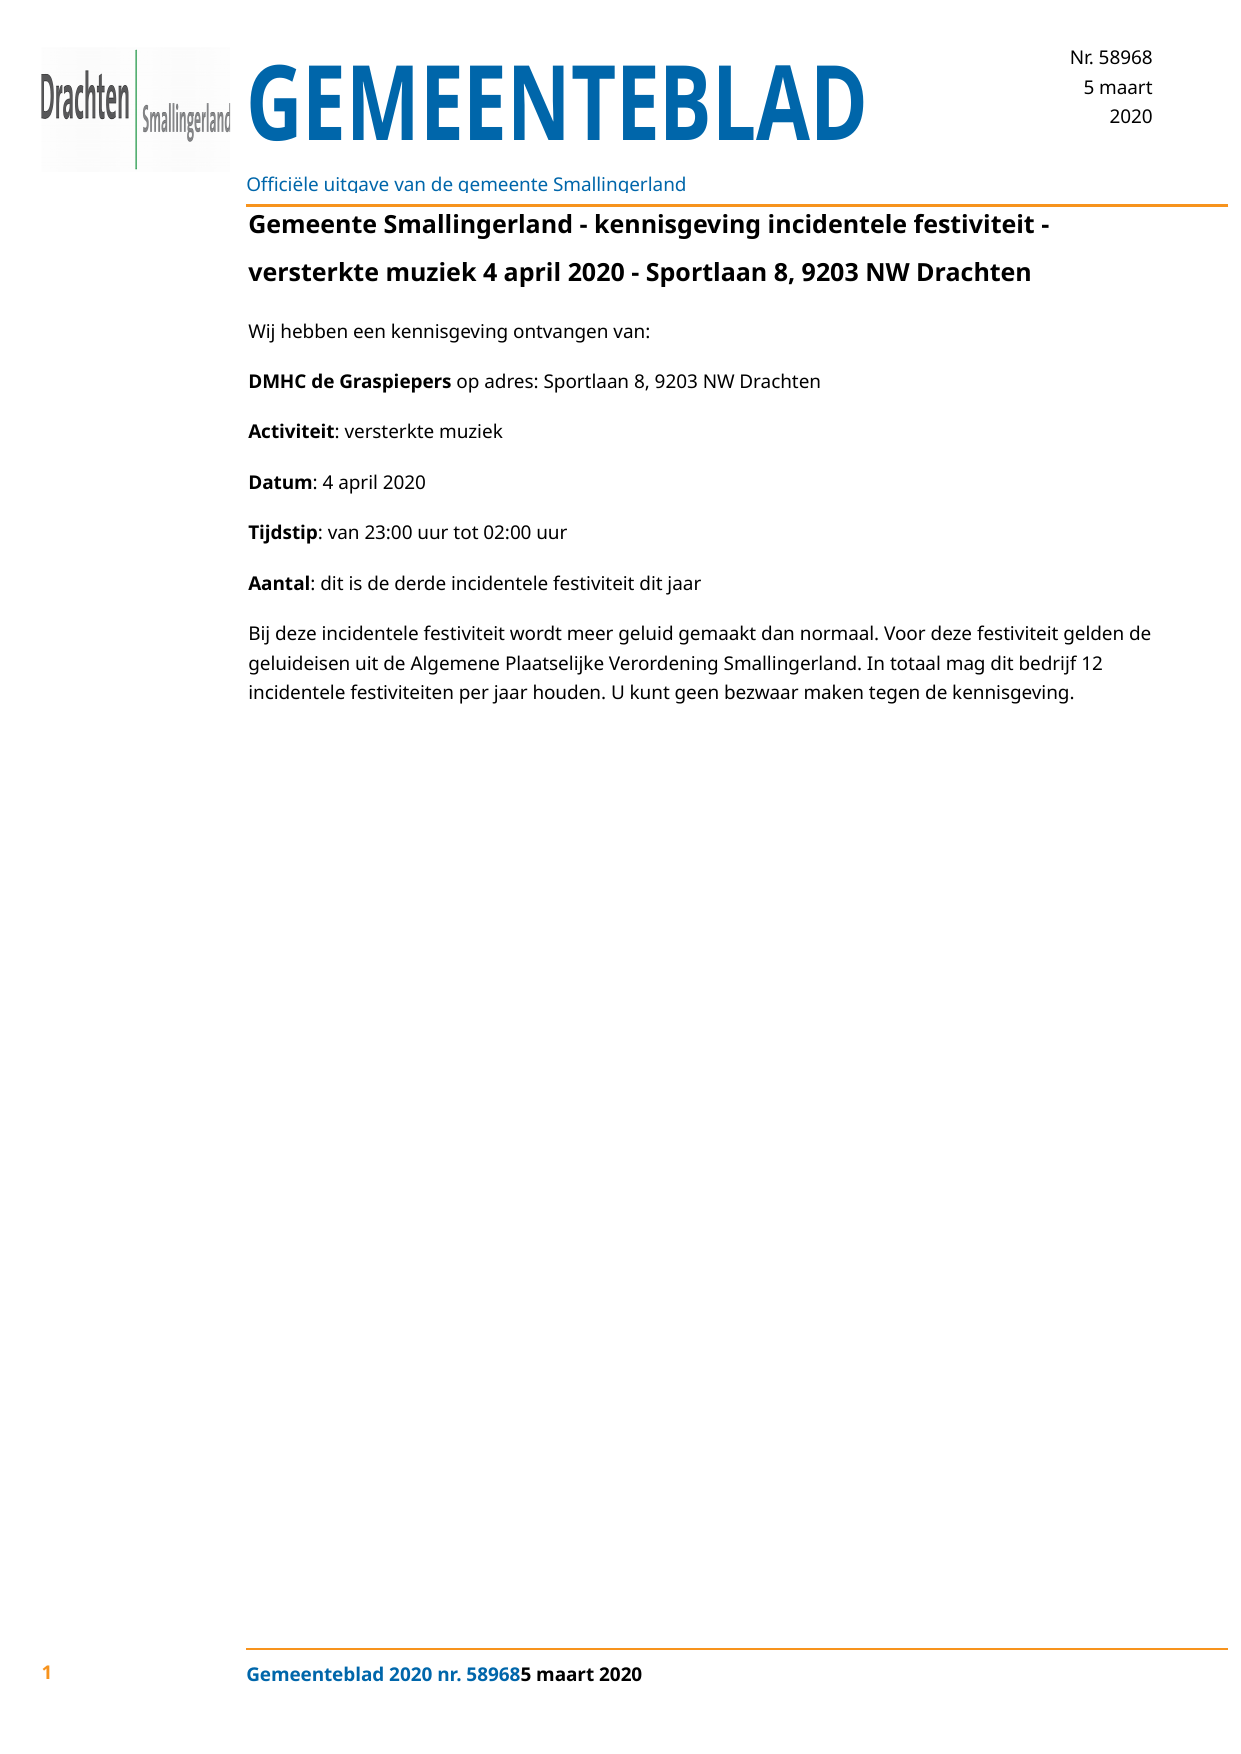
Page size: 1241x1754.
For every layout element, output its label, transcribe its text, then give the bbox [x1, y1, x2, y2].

text Wij hebben een kennisgeving ontvangen van: [248, 318, 1152, 344]
text DMHC de Graspiepers op adres: Sportlaan 8, 9203 NW Drachten [248, 368, 1152, 394]
text Bij deze incidentele festiviteit wordt meer geluid gemaakt dan normaal. Voor deze festiviteit gelden de geluideisen uit de Algemene Plaatselijke Verordening Smallingerland. In totaal mag dit bedrijf 12 incidentele festiviteiten per jaar houden. U kunt geen bezwaar maken tegen de kennisgeving. [248, 620, 1152, 705]
text Gemeente Smallingerland - kennisgeving incidentele festiviteit - versterkte muziek 4 april 2020 - Sportlaan 8, 9203 NW Drachten [248, 207, 1152, 288]
text Datum: 4 april 2020 [248, 469, 1152, 495]
text Aantal: dit is de derde incidentele festiviteit dit jaar [248, 570, 1152, 596]
text Activiteit: versterkte muziek [248, 419, 1152, 444]
text Tijdstip: van 23:00 uur tot 02:00 uur [248, 519, 1152, 545]
picture [41, 47, 231, 172]
